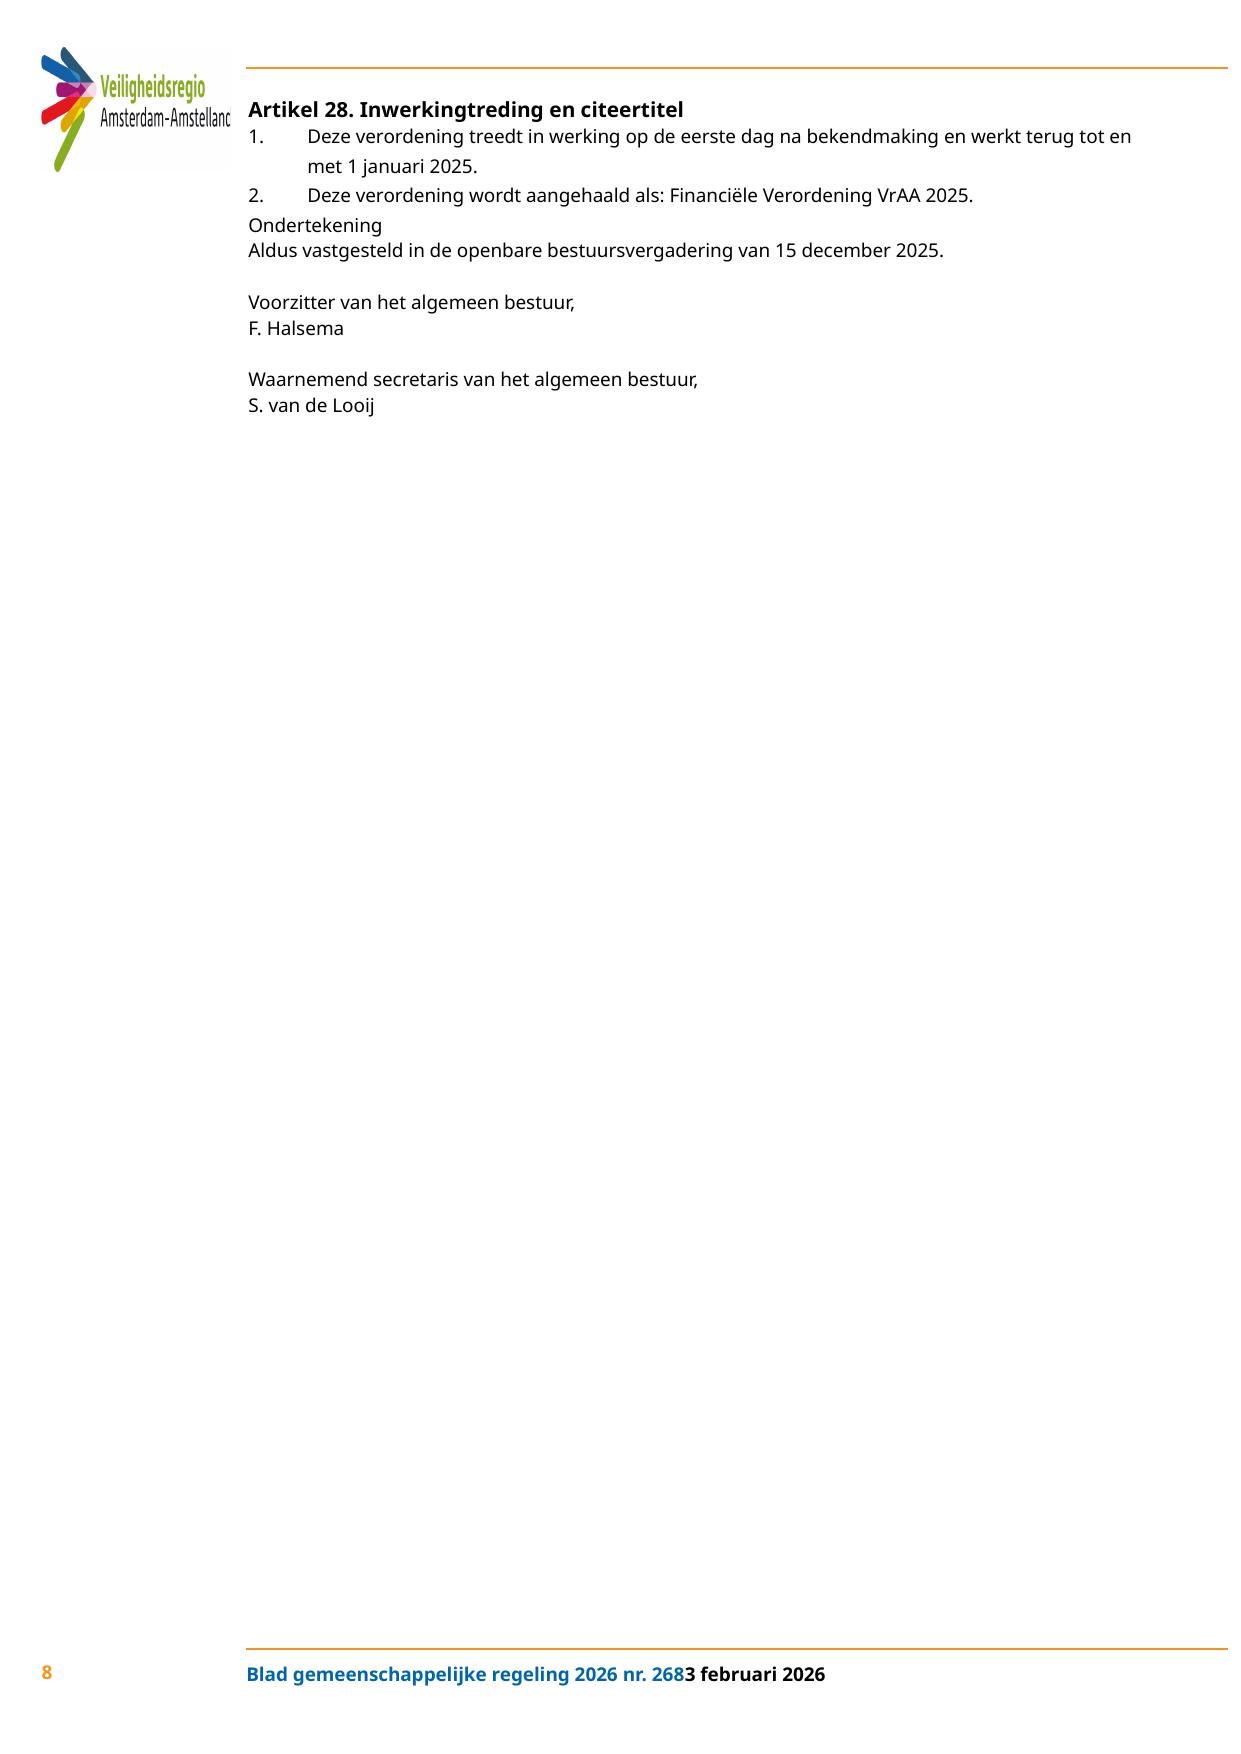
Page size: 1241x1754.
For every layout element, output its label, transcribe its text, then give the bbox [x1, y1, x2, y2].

text Waarnemend secretaris van het algemeen bestuur, [248, 366, 1152, 392]
text Artikel 28. Inwerkingtreding en citeertitel [248, 95, 1152, 123]
text S. van de Looij [248, 392, 1152, 418]
text Voorzitter van het algemeen bestuur, [248, 289, 1152, 315]
list Deze verordening wordt aangehaald als: Financiële Verordening VrAA 2025. [248, 182, 1152, 208]
text Ondertekening [248, 212, 1152, 238]
list Deze verordening treedt in werking op de eerste dag na bekendmaking en werkt terug tot en met 1 januari 2025. [248, 123, 1152, 178]
text Aldus vastgesteld in de openbare bestuursvergadering van 15 december 2025. [248, 238, 1152, 263]
text F. Halsema [248, 315, 1152, 341]
picture [41, 47, 231, 172]
